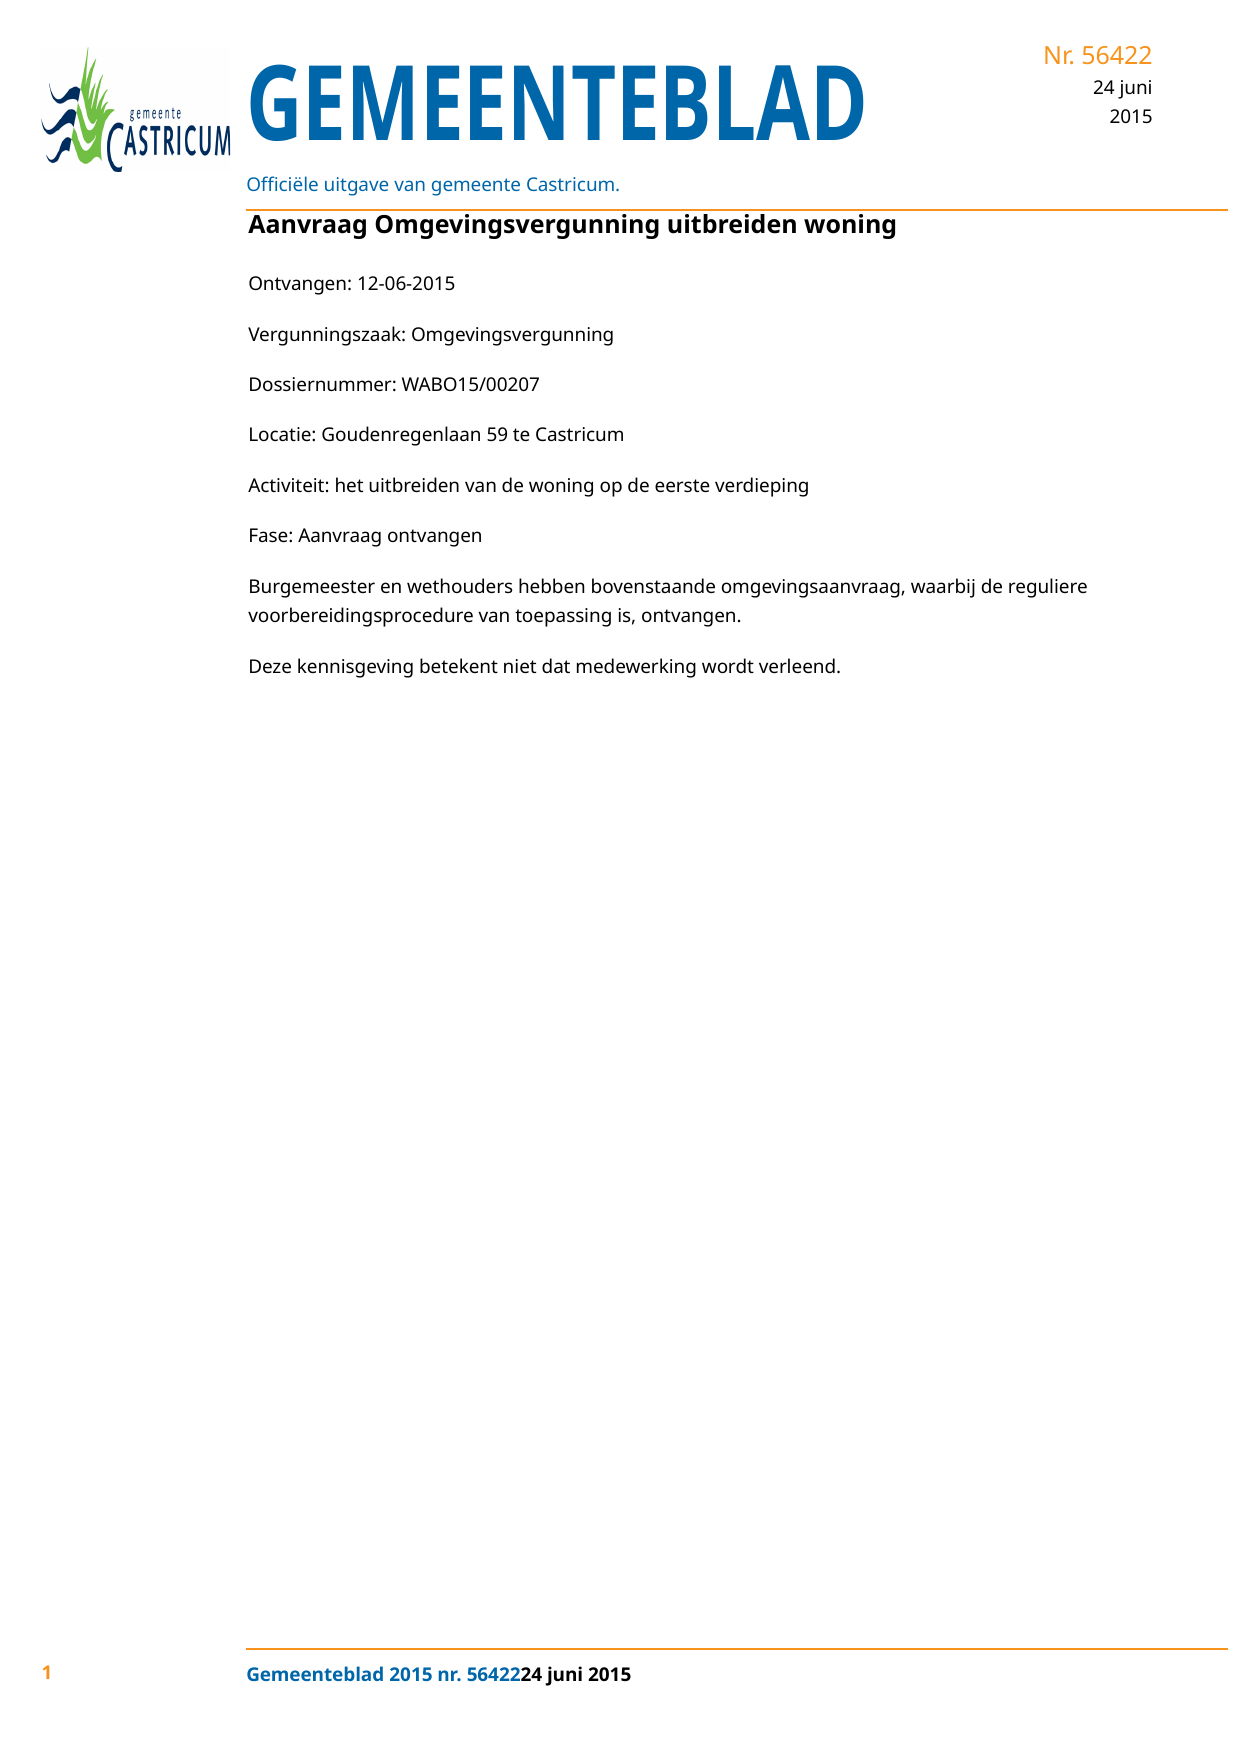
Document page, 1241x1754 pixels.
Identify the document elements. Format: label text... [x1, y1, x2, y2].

text Deze kennisgeving betekent niet dat medewerking wordt verleend. [248, 653, 1152, 678]
text Burgemeester en wethouders hebben bovenstaande omgevingsaanvraag, waarbij de reguliere voorbereidingsprocedure van toepassing is, ontvangen. [248, 573, 1152, 628]
text Dossiernummer: WABO15/00207 [248, 371, 1152, 397]
text Vergunningszaak: Omgevingsvergunning [248, 321, 1152, 346]
text Locatie: Goudenregenlaan 59 te Castricum [248, 422, 1152, 447]
text Activiteit: het uitbreiden van de woning op de eerste verdieping [248, 472, 1152, 498]
text Fase: Aanvraag ontvangen [248, 522, 1152, 548]
picture [41, 47, 231, 172]
text Aanvraag Omgevingsvergunning uitbreiden woning [248, 211, 1152, 241]
text Ontvangen: 12-06-2015 [248, 270, 1152, 296]
